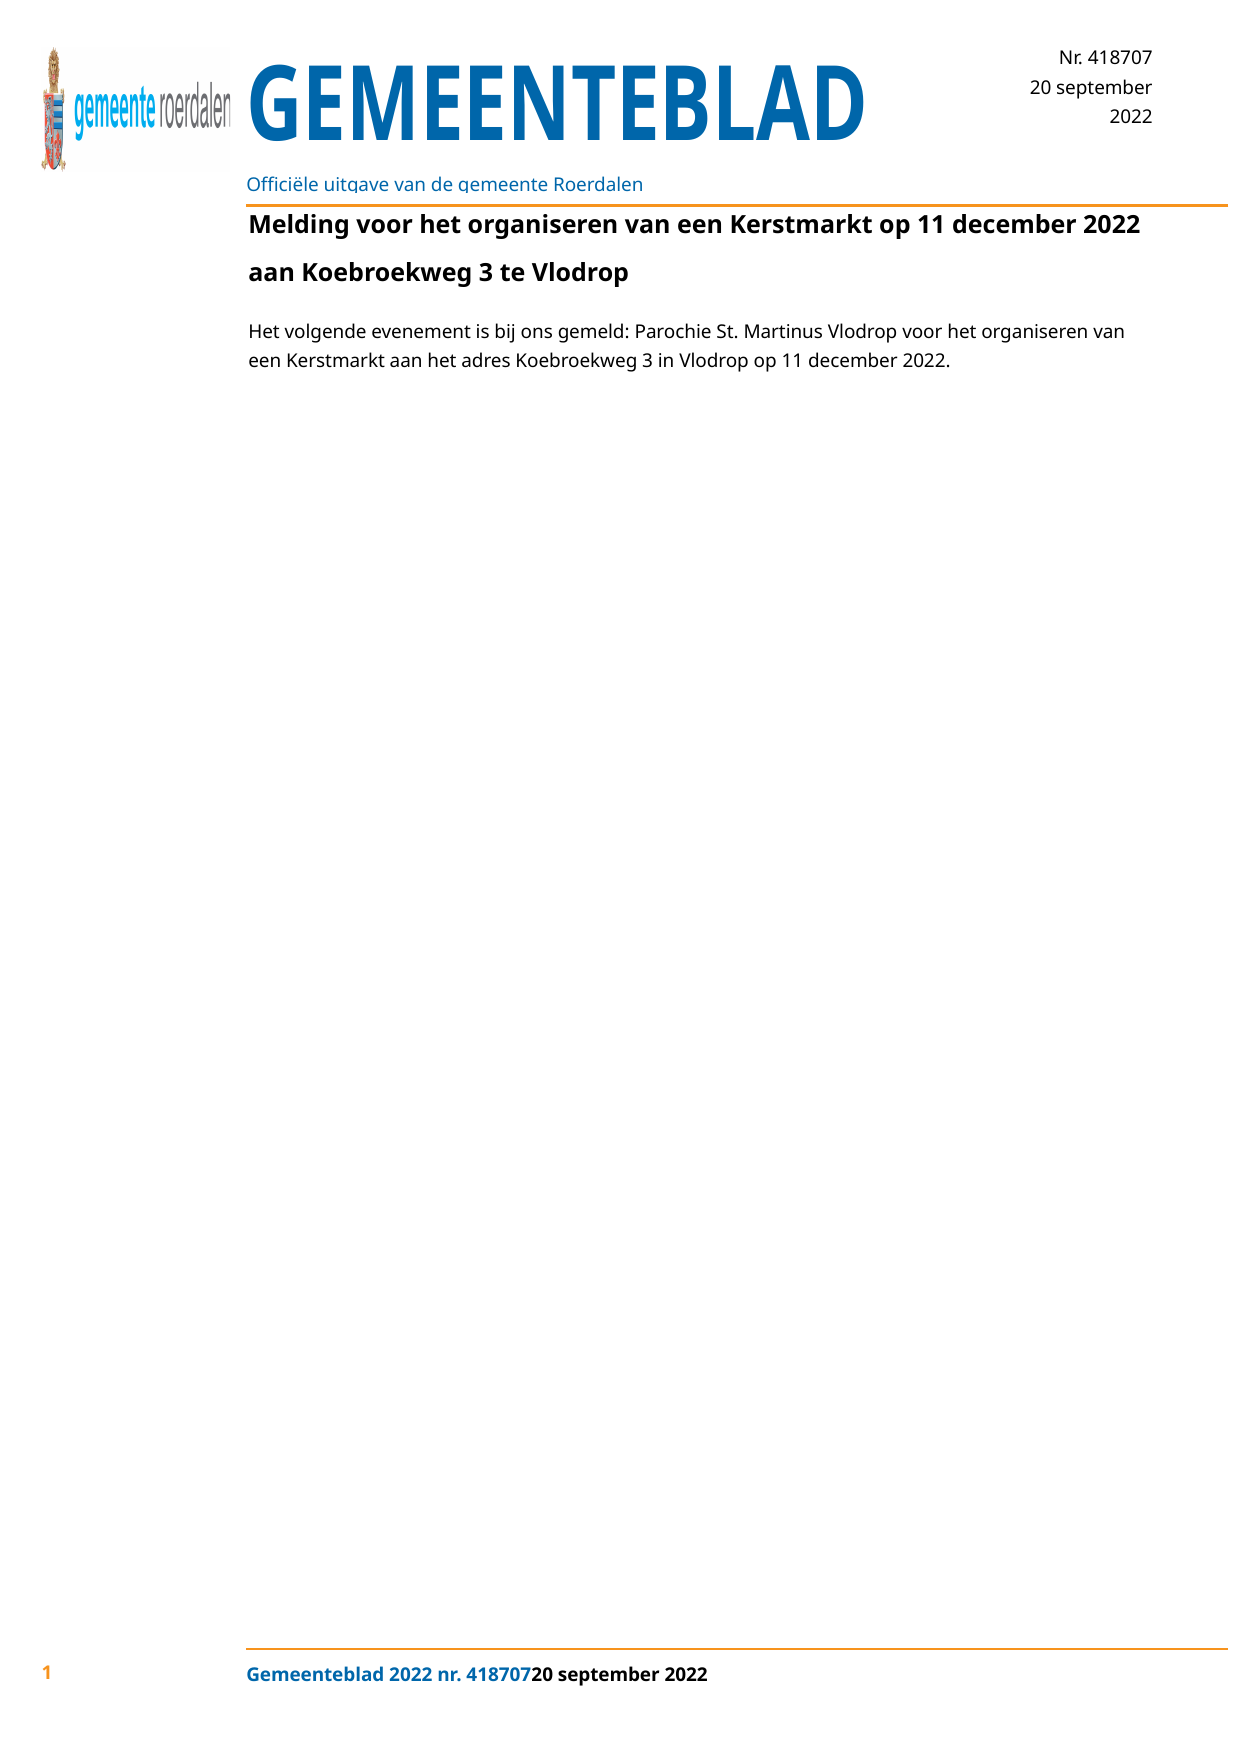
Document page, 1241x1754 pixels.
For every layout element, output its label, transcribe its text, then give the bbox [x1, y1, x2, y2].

text Melding voor het organiseren van een Kerstmarkt op 11 december 2022 aan Koebroekweg 3 te Vlodrop [248, 207, 1152, 288]
picture [41, 47, 231, 172]
text Het volgende evenement is bij ons gemeld: Parochie St. Martinus Vlodrop voor het organiseren van een Kerstmarkt aan het adres Koebroekweg 3 in Vlodrop op 11 december 2022. [248, 318, 1152, 373]
